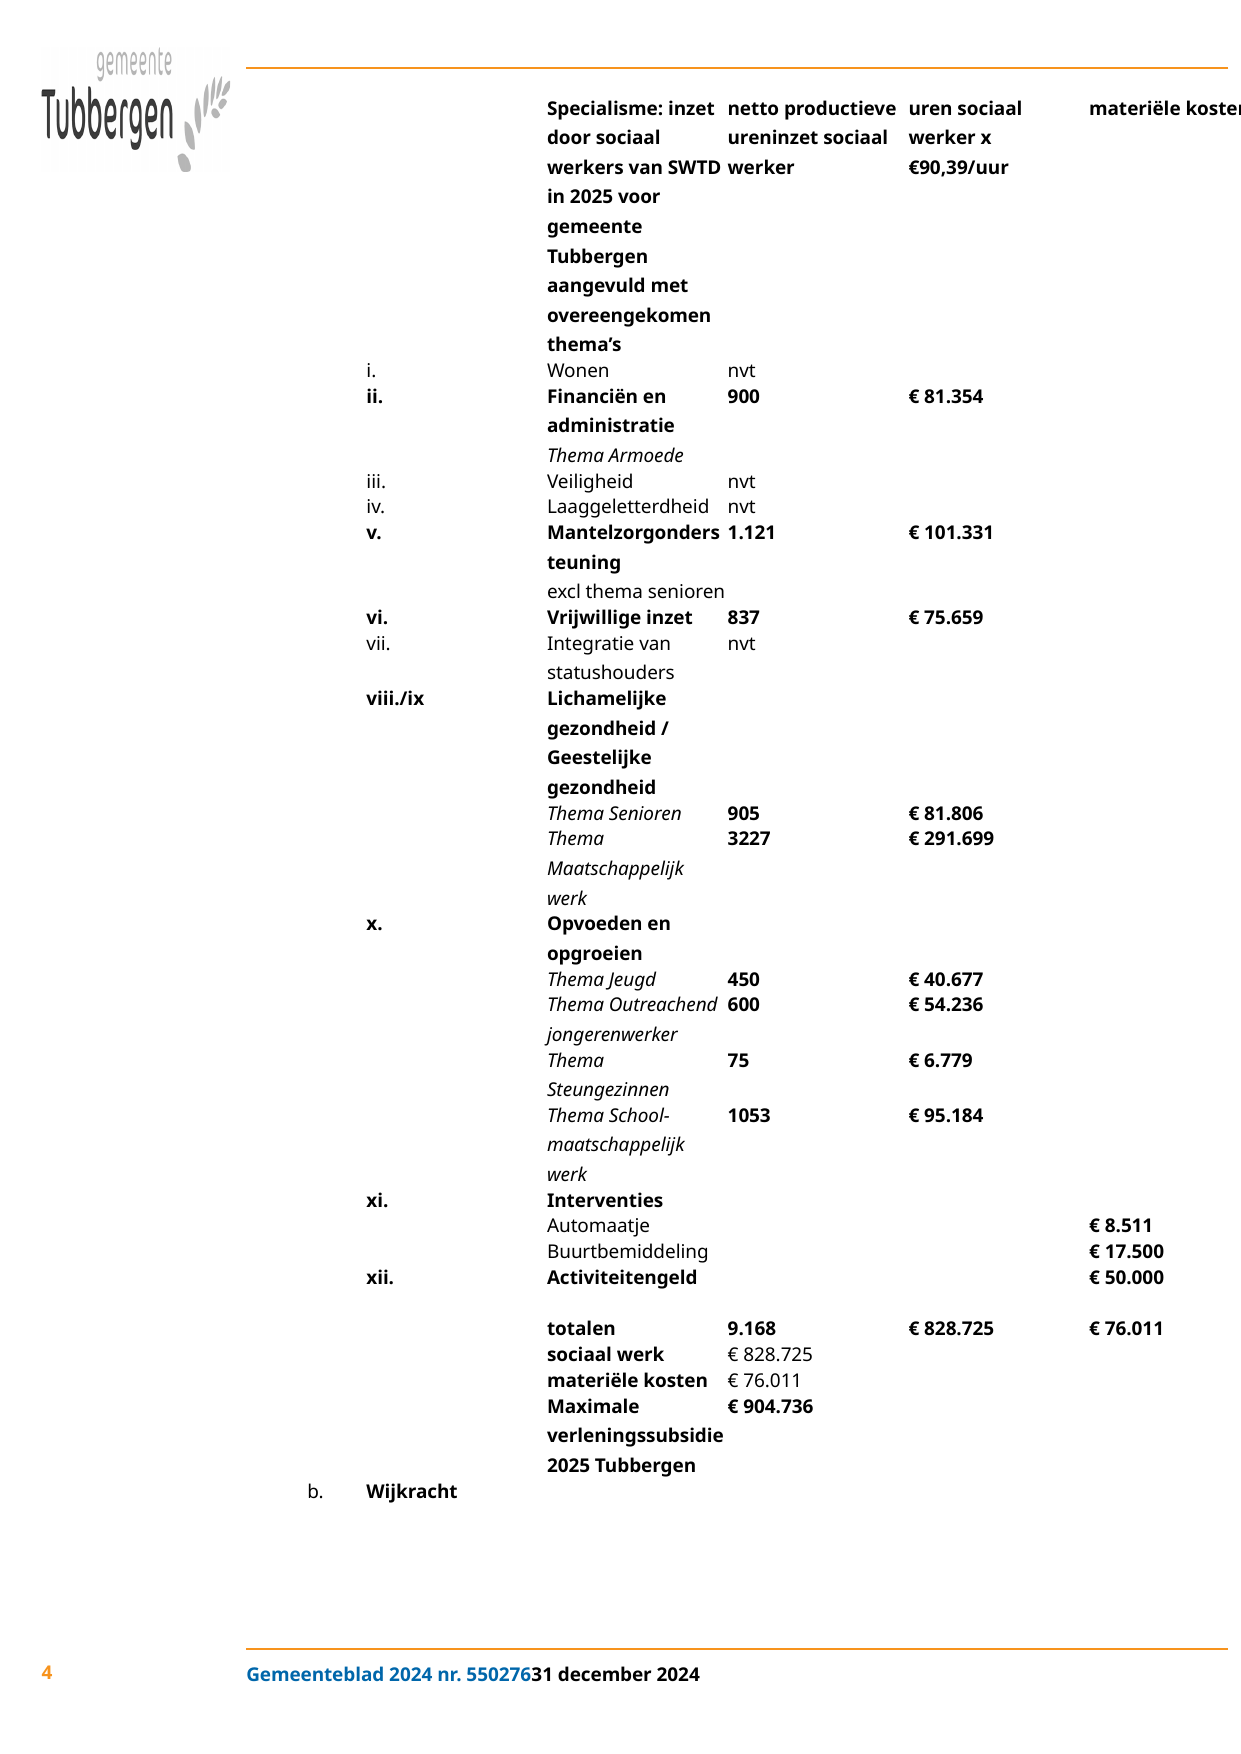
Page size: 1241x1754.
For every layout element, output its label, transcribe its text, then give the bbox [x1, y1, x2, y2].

table_cell vi. [366, 604, 547, 630]
table_cell [1089, 494, 1240, 519]
table_cell Thema School-maatschappelijk werk [547, 1102, 727, 1187]
table_cell [1089, 383, 1240, 468]
table_cell nvt [728, 630, 908, 685]
table_cell nvt [728, 357, 908, 383]
table_cell Lichamelijke gezondheid / Geestelijke gezondheid [547, 685, 727, 800]
table_header uren sociaal werker x €90,39/uur [908, 95, 1089, 357]
table_cell Thema Jeugd [547, 966, 727, 991]
table_cell xii. [366, 1264, 547, 1290]
table_cell [366, 1367, 547, 1393]
table_cell materiële kosten [547, 1367, 727, 1393]
table_cell Thema Maatschappelijk werk [547, 826, 727, 910]
table_cell 600 [728, 991, 908, 1047]
table_cell € 76.011 [728, 1367, 908, 1393]
table_cell [1089, 630, 1240, 685]
table_cell Activiteitengeld [547, 1264, 727, 1290]
table_cell [908, 910, 1089, 966]
table_cell [366, 1393, 547, 1478]
table_cell € 101.331 [908, 519, 1089, 604]
table_cell [908, 468, 1089, 494]
table_cell [1089, 1187, 1240, 1213]
table_cell € 904.736 [728, 1393, 908, 1478]
table_cell [908, 685, 1089, 800]
table_cell Opvoeden en opgroeien [547, 910, 727, 966]
table_cell iv. [366, 494, 547, 519]
table_cell ii. [366, 383, 547, 468]
table_cell Buurtbemiddeling [547, 1239, 727, 1264]
table_cell € 95.184 [908, 1102, 1089, 1187]
table_cell v. [366, 519, 547, 604]
table_cell € 75.659 [908, 604, 1089, 630]
table_cell [366, 1341, 547, 1367]
table_cell [908, 1341, 1089, 1367]
table_cell Veiligheid [547, 468, 727, 494]
table_header [366, 95, 547, 357]
table_cell [1089, 1367, 1240, 1393]
table_cell [1089, 519, 1240, 604]
table_cell nvt [728, 494, 908, 519]
table_cell [908, 1264, 1089, 1290]
table_cell [908, 630, 1089, 685]
table_cell Thema Outreachend jongerenwerker [547, 991, 727, 1047]
table_cell Mantelzorgondersteuning excl thema senioren [547, 519, 727, 604]
table_cell € 291.699 [908, 826, 1089, 910]
table_cell iii. [366, 468, 547, 494]
table_cell [366, 1316, 547, 1341]
table_cell € 6.779 [908, 1047, 1089, 1102]
table_header Specialisme: inzet door sociaal werkers van SWTD in 2025 voor gemeente Tubbergen aangevuld met overeengekomen thema’s [547, 95, 727, 357]
table_cell x. [366, 910, 547, 1187]
table_cell [908, 357, 1089, 383]
table_cell Vrijwillige inzet [547, 604, 727, 630]
table_cell Integratie van statushouders [547, 630, 727, 685]
table_cell € 17.500 [1089, 1239, 1240, 1264]
table_cell 900 [728, 383, 908, 468]
table_cell [366, 1290, 1240, 1316]
table_cell [1089, 604, 1240, 630]
table_cell [728, 910, 908, 966]
table_cell Maximale verleningssubsidie 2025 Tubbergen [547, 1393, 727, 1478]
table_header netto productieve ureninzet sociaal werker [728, 95, 908, 357]
table_cell € 76.011 [1089, 1316, 1240, 1341]
table_cell € 8.511 [1089, 1213, 1240, 1238]
table_cell 837 [728, 604, 908, 630]
table_cell € 54.236 [908, 991, 1089, 1047]
table_cell 450 [728, 966, 908, 991]
table_cell 1.121 [728, 519, 908, 604]
table_cell € 828.725 [908, 1316, 1089, 1341]
table_cell Thema Senioren [547, 800, 727, 826]
table_cell sociaal werk [547, 1341, 727, 1367]
table_cell totalen [547, 1316, 727, 1341]
table_cell Financiën en administratie Thema Armoede [547, 383, 727, 468]
table_cell [1089, 357, 1240, 383]
table_cell [1089, 1393, 1240, 1478]
table_cell € 40.677 [908, 966, 1089, 991]
table_cell Laaggeletterdheid [547, 494, 727, 519]
table_cell xi. [366, 1187, 547, 1264]
table_cell € 81.806 [908, 800, 1089, 826]
table_cell viii./ix [366, 685, 547, 910]
picture [41, 47, 231, 172]
table_cell € 81.354 [908, 383, 1089, 468]
table_cell [1089, 468, 1240, 494]
table_cell i. [366, 357, 547, 383]
table_cell [908, 494, 1089, 519]
table_cell vii. [366, 630, 547, 685]
table_cell [908, 1187, 1089, 1264]
table_cell Automaatje [547, 1213, 727, 1238]
table_cell € 50.000 [1089, 1264, 1240, 1290]
table_cell nvt [728, 468, 908, 494]
table_cell 1053 [728, 1102, 908, 1187]
table_cell [1089, 685, 1240, 910]
table_cell [728, 685, 908, 800]
list Wijkracht [307, 1478, 1152, 1503]
table_cell 3227 [728, 826, 908, 910]
table_cell 905 [728, 800, 908, 826]
table_cell [728, 1187, 908, 1264]
table_cell [1089, 910, 1240, 1187]
table_cell € 828.725 [728, 1341, 908, 1367]
table_cell Thema Steungezinnen [547, 1047, 727, 1102]
table_cell [908, 1393, 1089, 1478]
table_cell Wonen [547, 357, 727, 383]
table_cell Interventies [547, 1187, 727, 1213]
table_header materiële kosten [1089, 95, 1240, 357]
table_cell 75 [728, 1047, 908, 1102]
table_cell 9.168 [728, 1316, 908, 1341]
table_cell [908, 1367, 1089, 1393]
table_cell [728, 1264, 908, 1290]
table_cell [1089, 1341, 1240, 1367]
